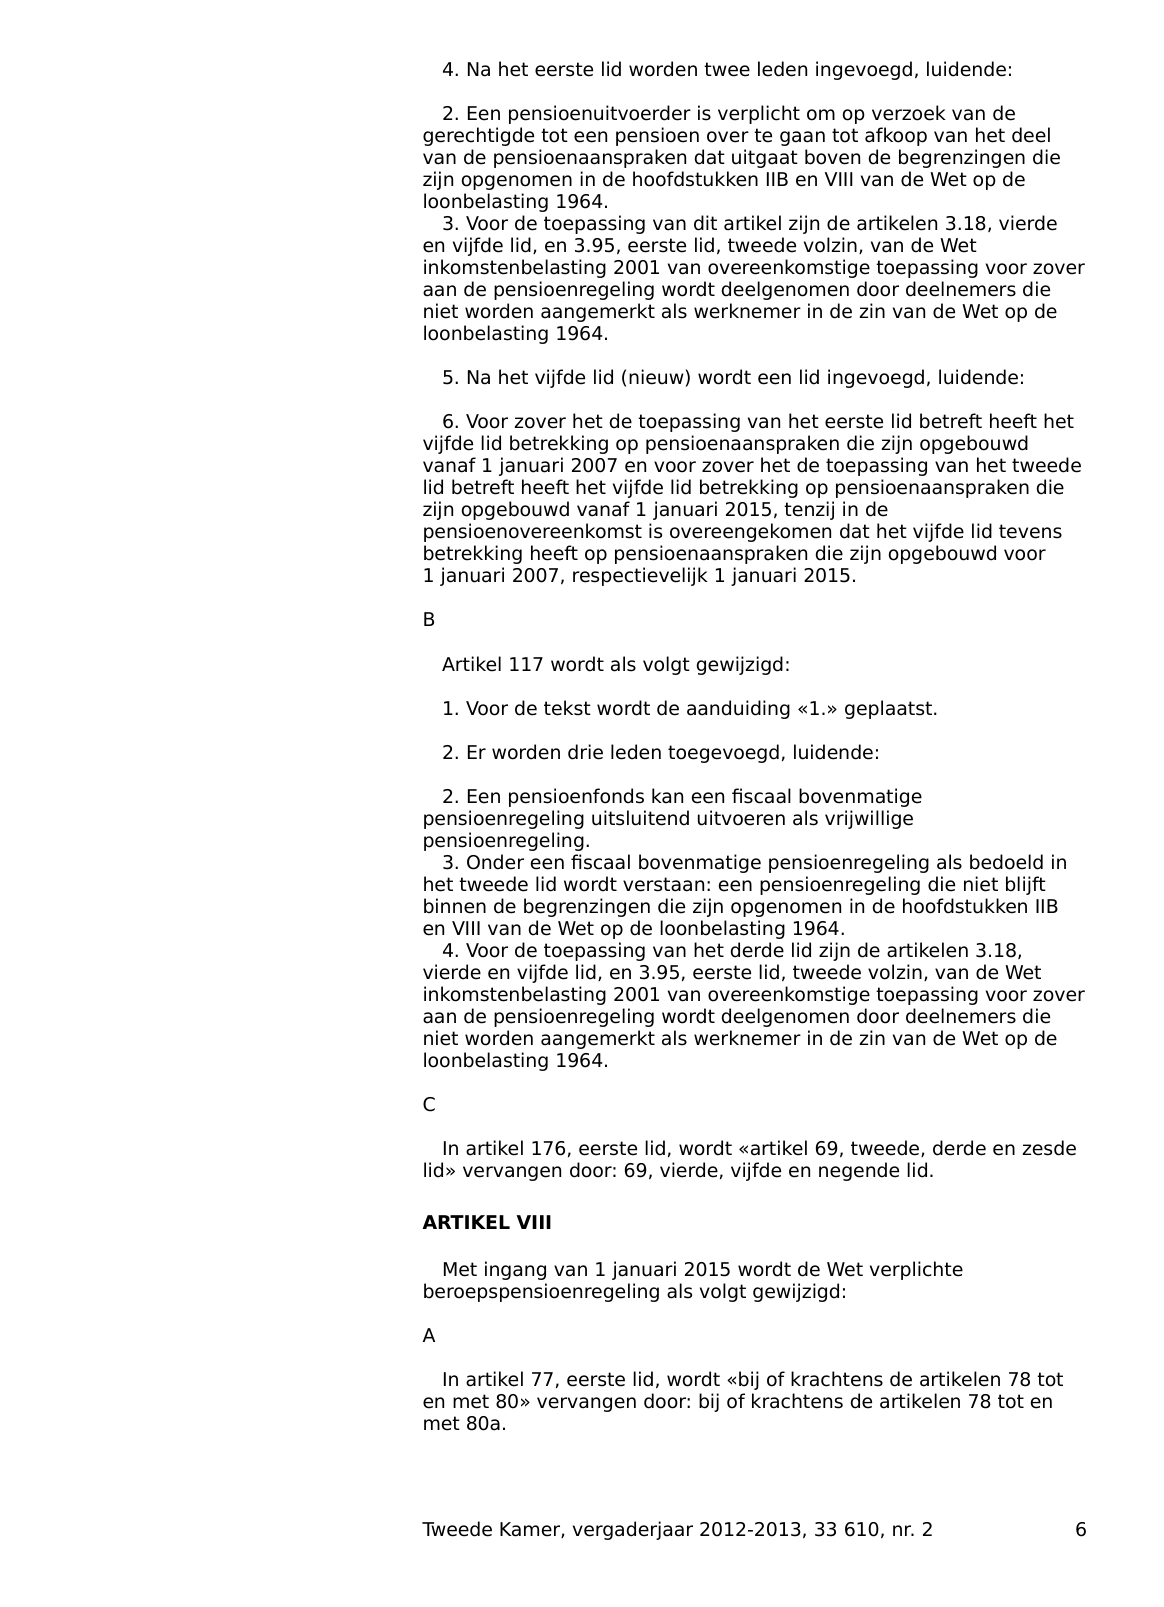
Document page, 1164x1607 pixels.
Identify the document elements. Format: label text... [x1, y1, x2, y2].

text In artikel 176, eerste lid, wordt «artikel 69, tweede, derde en zesde lid» vervangen door: 69, vierde, vijfde en negende lid. [422, 1138, 1087, 1182]
text A [422, 1325, 1087, 1347]
text 2. Een pensioenfonds kan een fiscaal bovenmatige pensioenregeling uitsluitend uitvoeren als vrijwillige pensioenregeling. [422, 786, 1087, 852]
text 3. Voor de toepassing van dit artikel zijn de artikelen 3.18, vierde en vijfde lid, en 3.95, eerste lid, tweede volzin, van de Wet inkomstenbelasting 2001 van overeenkomstige toepassing voor zover aan de pensioenregeling wordt deelgenomen door deelnemers die niet worden aangemerkt als werknemer in de zin van de Wet op de loonbelasting 1964. [422, 213, 1087, 345]
text 2. Er worden drie leden toegevoegd, luidende: [422, 742, 1087, 764]
text 3. Onder een fiscaal bovenmatige pensioenregeling als bedoeld in het tweede lid wordt verstaan: een pensioenregeling die niet blijft binnen de begrenzingen die zijn opgenomen in de hoofdstukken IIB en VIII van de Wet op de loonbelasting 1964. [422, 852, 1087, 940]
text 5. Na het vijfde lid (nieuw) wordt een lid ingevoegd, luidende: [422, 367, 1087, 389]
text 6. Voor zover het de toepassing van het eerste lid betreft heeft het vijfde lid betrekking op pensioenaanspraken die zijn opgebouwd vanaf 1 januari 2007 en voor zover het de toepassing van het tweede lid betreft heeft het vijfde lid betrekking op pensioenaanspraken die zijn opgebouwd vanaf 1 januari 2015, tenzij in de pensioenovereenkomst is overeengekomen dat het vijfde lid tevens betrekking heeft op pensioenaanspraken die zijn opgebouwd voor 1 januari 2007, respectievelijk 1 januari 2015. [422, 411, 1087, 587]
text 2. Een pensioenuitvoerder is verplicht om op verzoek van de gerechtigde tot een pensioen over te gaan tot afkoop van het deel van de pensioenaanspraken dat uitgaat boven de begrenzingen die zijn opgenomen in de hoofdstukken IIB en VIII van de Wet op de loonbelasting 1964. [422, 103, 1087, 213]
text B [422, 609, 1087, 631]
text Artikel 117 wordt als volgt gewijzigd: [422, 653, 1087, 676]
text Met ingang van 1 januari 2015 wordt de Wet verplichte beroepspensioenregeling als volgt gewijzigd: [422, 1259, 1087, 1303]
subtitle ARTIKEL VIII [422, 1212, 1087, 1234]
text C [422, 1094, 1087, 1116]
text 4. Voor de toepassing van het derde lid zijn de artikelen 3.18, vierde en vijfde lid, en 3.95, eerste lid, tweede volzin, van de Wet inkomstenbelasting 2001 van overeenkomstige toepassing voor zover aan de pensioenregeling wordt deelgenomen door deelnemers die niet worden aangemerkt als werknemer in de zin van de Wet op de loonbelasting 1964. [422, 940, 1087, 1072]
text In artikel 77, eerste lid, wordt «bij of krachtens de artikelen 78 tot en met 80» vervangen door: bij of krachtens de artikelen 78 tot en met 80a. [422, 1369, 1087, 1435]
text 1. Voor de tekst wordt de aanduiding «1.» geplaatst. [422, 698, 1087, 720]
text 4. Na het eerste lid worden twee leden ingevoegd, luidende: [422, 59, 1087, 81]
